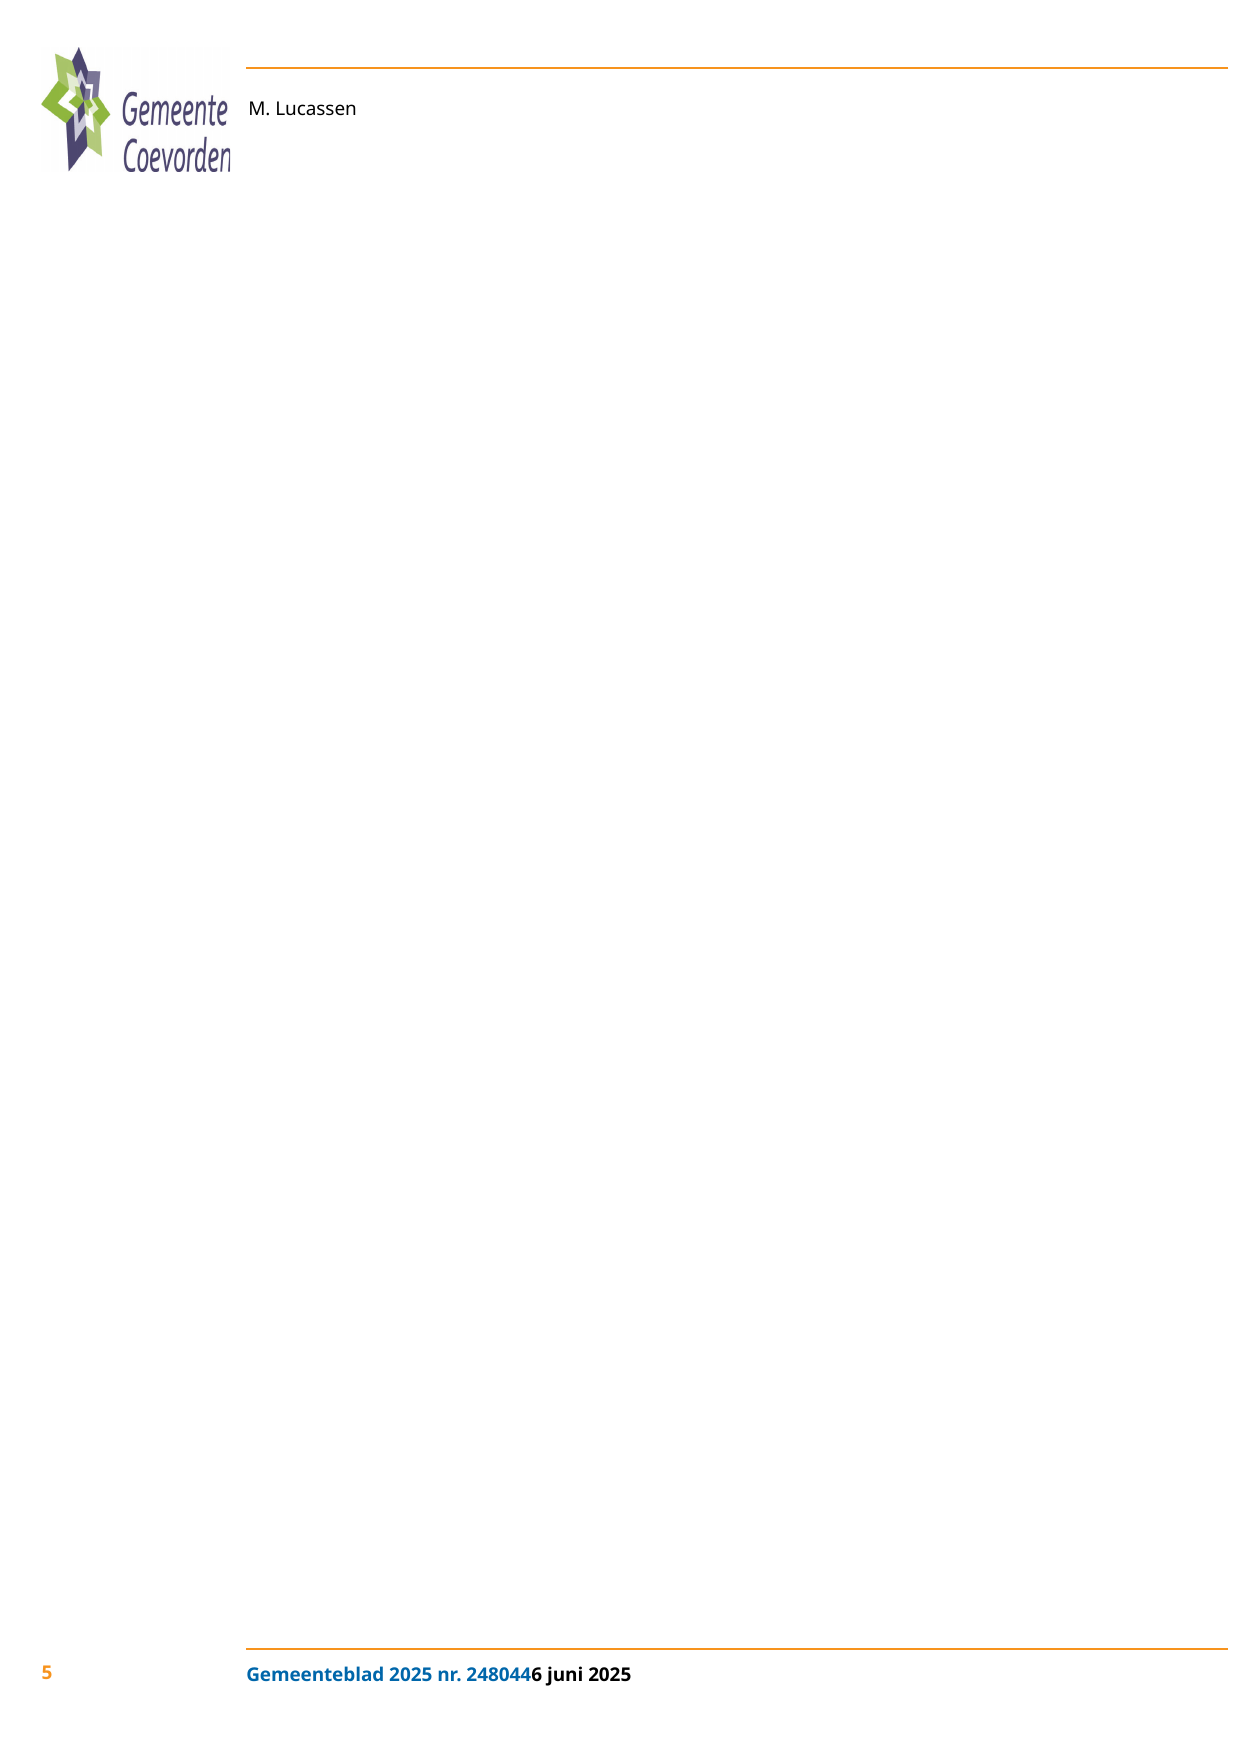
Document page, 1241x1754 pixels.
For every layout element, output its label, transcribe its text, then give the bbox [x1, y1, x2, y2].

picture [41, 47, 231, 172]
text M. Lucassen [248, 95, 1152, 121]
